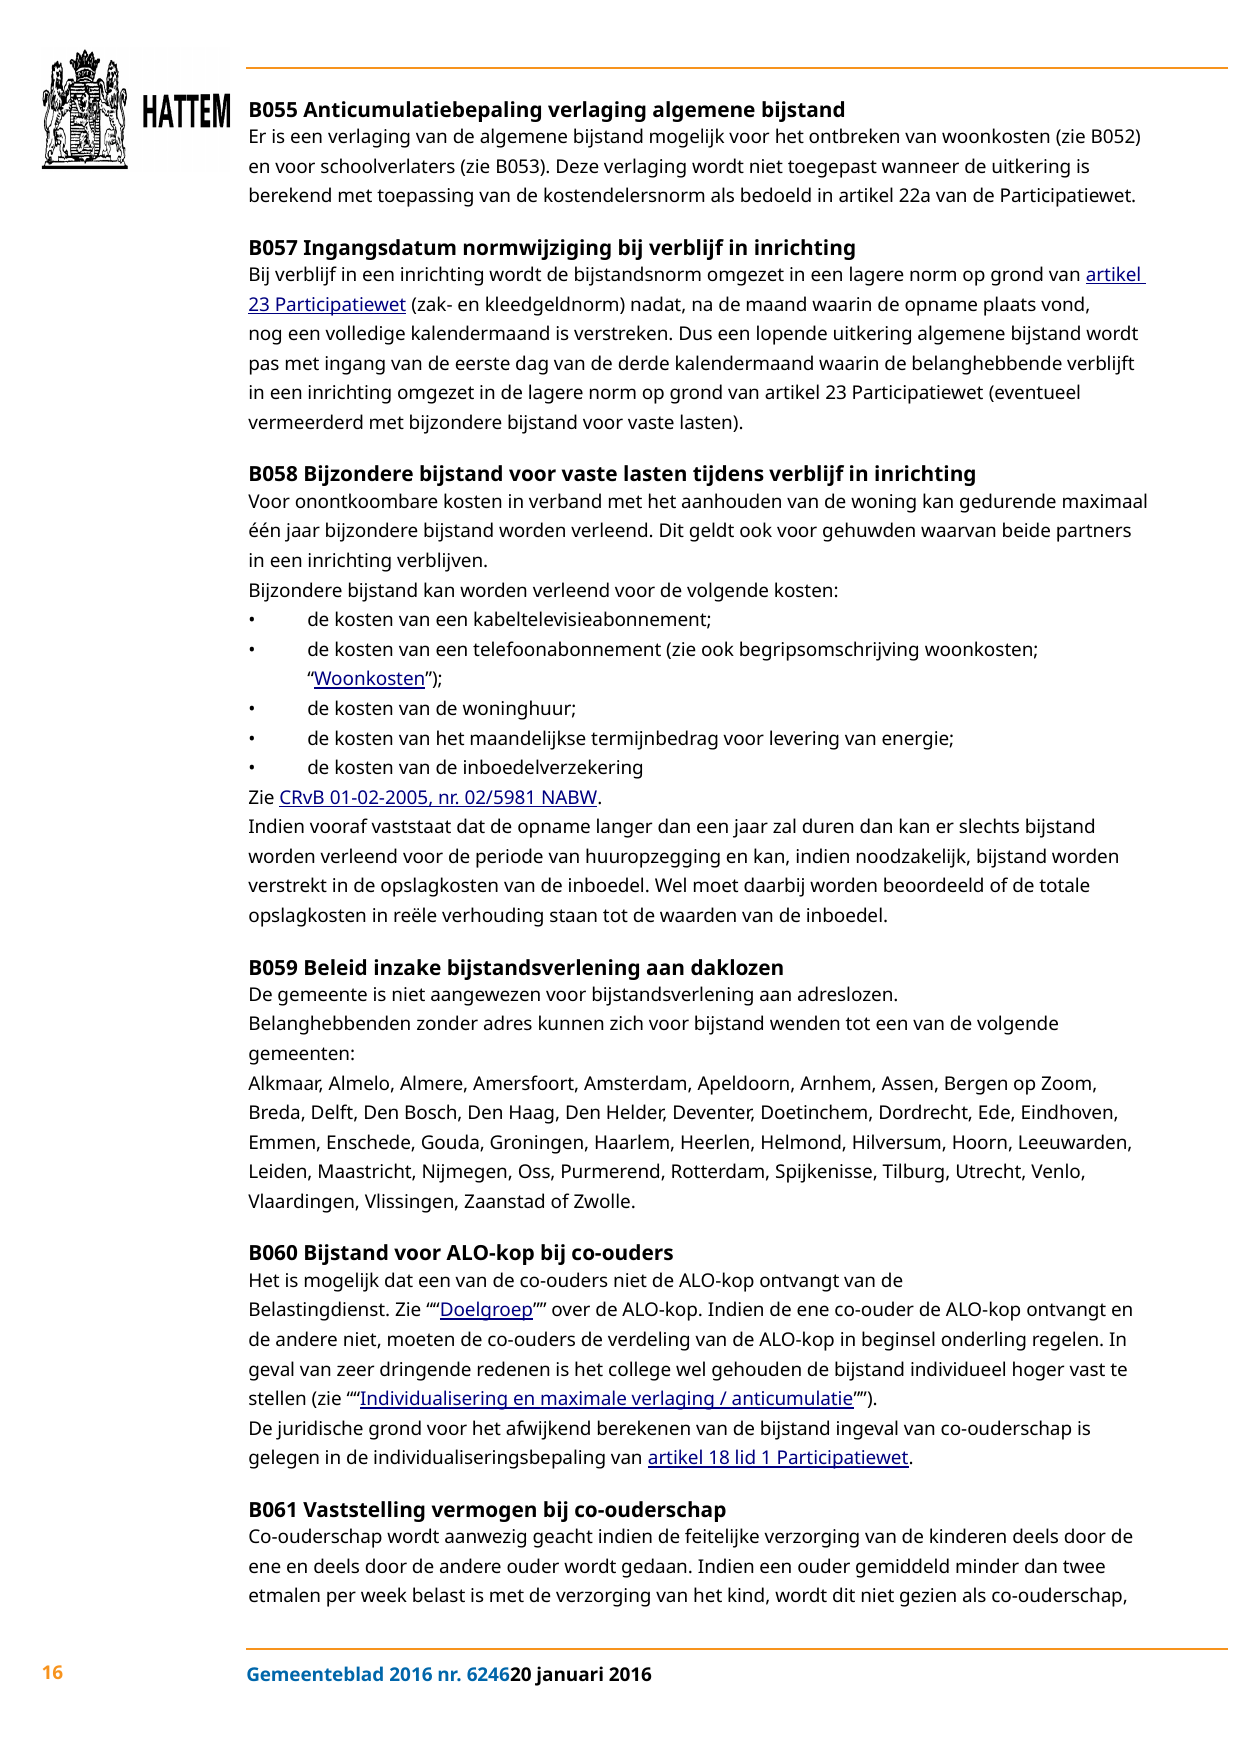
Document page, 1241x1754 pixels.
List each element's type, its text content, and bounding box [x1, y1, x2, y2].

list de kosten van de inboedelverzekering [248, 754, 1152, 780]
list de kosten van het maandelijkse termijnbedrag voor levering van energie; [248, 725, 1152, 750]
text B061 Vaststelling vermogen bij co-ouderschap [248, 1495, 1152, 1523]
text Bij verblijf in een inrichting wordt de bijstandsnorm omgezet in een lagere norm op grond van artikel 23 Participatiewet (zak- en kleedgeldnorm) nadat, na de maand waarin de opname plaats vond, nog een volledige kalendermaand is verstreken. Dus een lopende uitkering algemene bijstand wordt pas met ingang van de eerste dag van de derde kalendermaand waarin de belanghebbende verblijft in een inrichting omgezet in de lagere norm op grond van artikel 23 Participatiewet (eventueel vermeerderd met bijzondere bijstand voor vaste lasten). [248, 261, 1152, 435]
text Alkmaar, Almelo, Almere, Amersfoort, Amsterdam, Apeldoorn, Arnhem, Assen, Bergen op Zoom, Breda, Delft, Den Bosch, Den Haag, Den Helder, Deventer, Doetinchem, Dordrecht, Ede, Eindhoven, Emmen, Enschede, Gouda, Groningen, Haarlem, Heerlen, Helmond, Hilversum, Hoorn, Leeuwarden, Leiden, Maastricht, Nijmegen, Oss, Purmerend, Rotterdam, Spijkenisse, Tilburg, Utrecht, Venlo, Vlaardingen, Vlissingen, Zaanstad of Zwolle. [248, 1070, 1152, 1214]
list de kosten van een kabeltelevisieabonnement; [248, 606, 1152, 632]
text Indien vooraf vaststaat dat de opname langer dan een jaar zal duren dan kan er slechts bijstand worden verleend voor de periode van huuropzegging en kan, indien noodzakelijk, bijstand worden verstrekt in de opslagkosten van de inboedel. Wel moet daarbij worden beoordeeld of de totale opslagkosten in reële verhouding staan tot de waarden van de inboedel. [248, 813, 1152, 928]
text B060 Bijstand voor ALO-kop bij co-ouders [248, 1238, 1152, 1267]
text Belanghebbenden zonder adres kunnen zich voor bijstand wenden tot een van de volgende gemeenten: [248, 1011, 1152, 1066]
text B059 Beleid inzake bijstandsverlening aan daklozen [248, 953, 1152, 981]
text Co-ouderschap wordt aanwezig geacht indien de feitelijke verzorging van de kinderen deels door de ene en deels door de andere ouder wordt gedaan. Indien een ouder gemiddeld minder dan twee etmalen per week belast is met de verzorging van het kind, wordt dit niet gezien als co-ouderschap, [248, 1523, 1152, 1608]
text De gemeente is niet aangewezen voor bijstandsverlening aan adreslozen. [248, 981, 1152, 1007]
text Bijzondere bijstand kan worden verleend voor de volgende kosten: [248, 577, 1152, 602]
text Voor onontkoombare kosten in verband met het aanhouden van de woning kan gedurende maximaal één jaar bijzondere bijstand worden verleend. Dit geldt ook voor gehuwden waarvan beide partners in een inrichting verblijven. [248, 488, 1152, 573]
text De juridische grond voor het afwijkend berekenen van de bijstand ingeval van co-ouderschap is gelegen in de individualiseringsbepaling van artikel 18 lid 1 Participatiewet. [248, 1415, 1152, 1470]
list de kosten van een telefoonabonnement (zie ook begripsomschrijving woonkosten; “Woonkosten”); [248, 636, 1152, 691]
text B057 Ingangsdatum normwijziging bij verblijf in inrichting [248, 233, 1152, 261]
text Zie CRvB 01-02-2005, nr. 02/5981 NABW. [248, 784, 1152, 809]
text Het is mogelijk dat een van de co-ouders niet de ALO-kop ontvangt van de Belastingdienst. Zie ““Doelgroep”” over de ALO-kop. Indien de ene co-ouder de ALO-kop ontvangt en de andere niet, moeten de co-ouders de verdeling van de ALO-kop in beginsel onderling regelen. In geval van zeer dringende redenen is het college wel gehouden de bijstand individueel hoger vast te stellen (zie ““Individualisering en maximale verlaging / anticumulatie””). [248, 1267, 1152, 1411]
text Er is een verlaging van de algemene bijstand mogelijk voor het ontbreken van woonkosten (zie B052) en voor schoolverlaters (zie B053). Deze verlaging wordt niet toegepast wanneer de uitkering is berekend met toepassing van de kostendelersnorm als bedoeld in artikel 22a van de Participatiewet. [248, 123, 1152, 208]
list de kosten van de woninghuur; [248, 695, 1152, 721]
picture [41, 47, 231, 172]
text B058 Bijzondere bijstand voor vaste lasten tijdens verblijf in inrichting [248, 459, 1152, 488]
text B055 Anticumulatiebepaling verlaging algemene bijstand [248, 95, 1152, 123]
